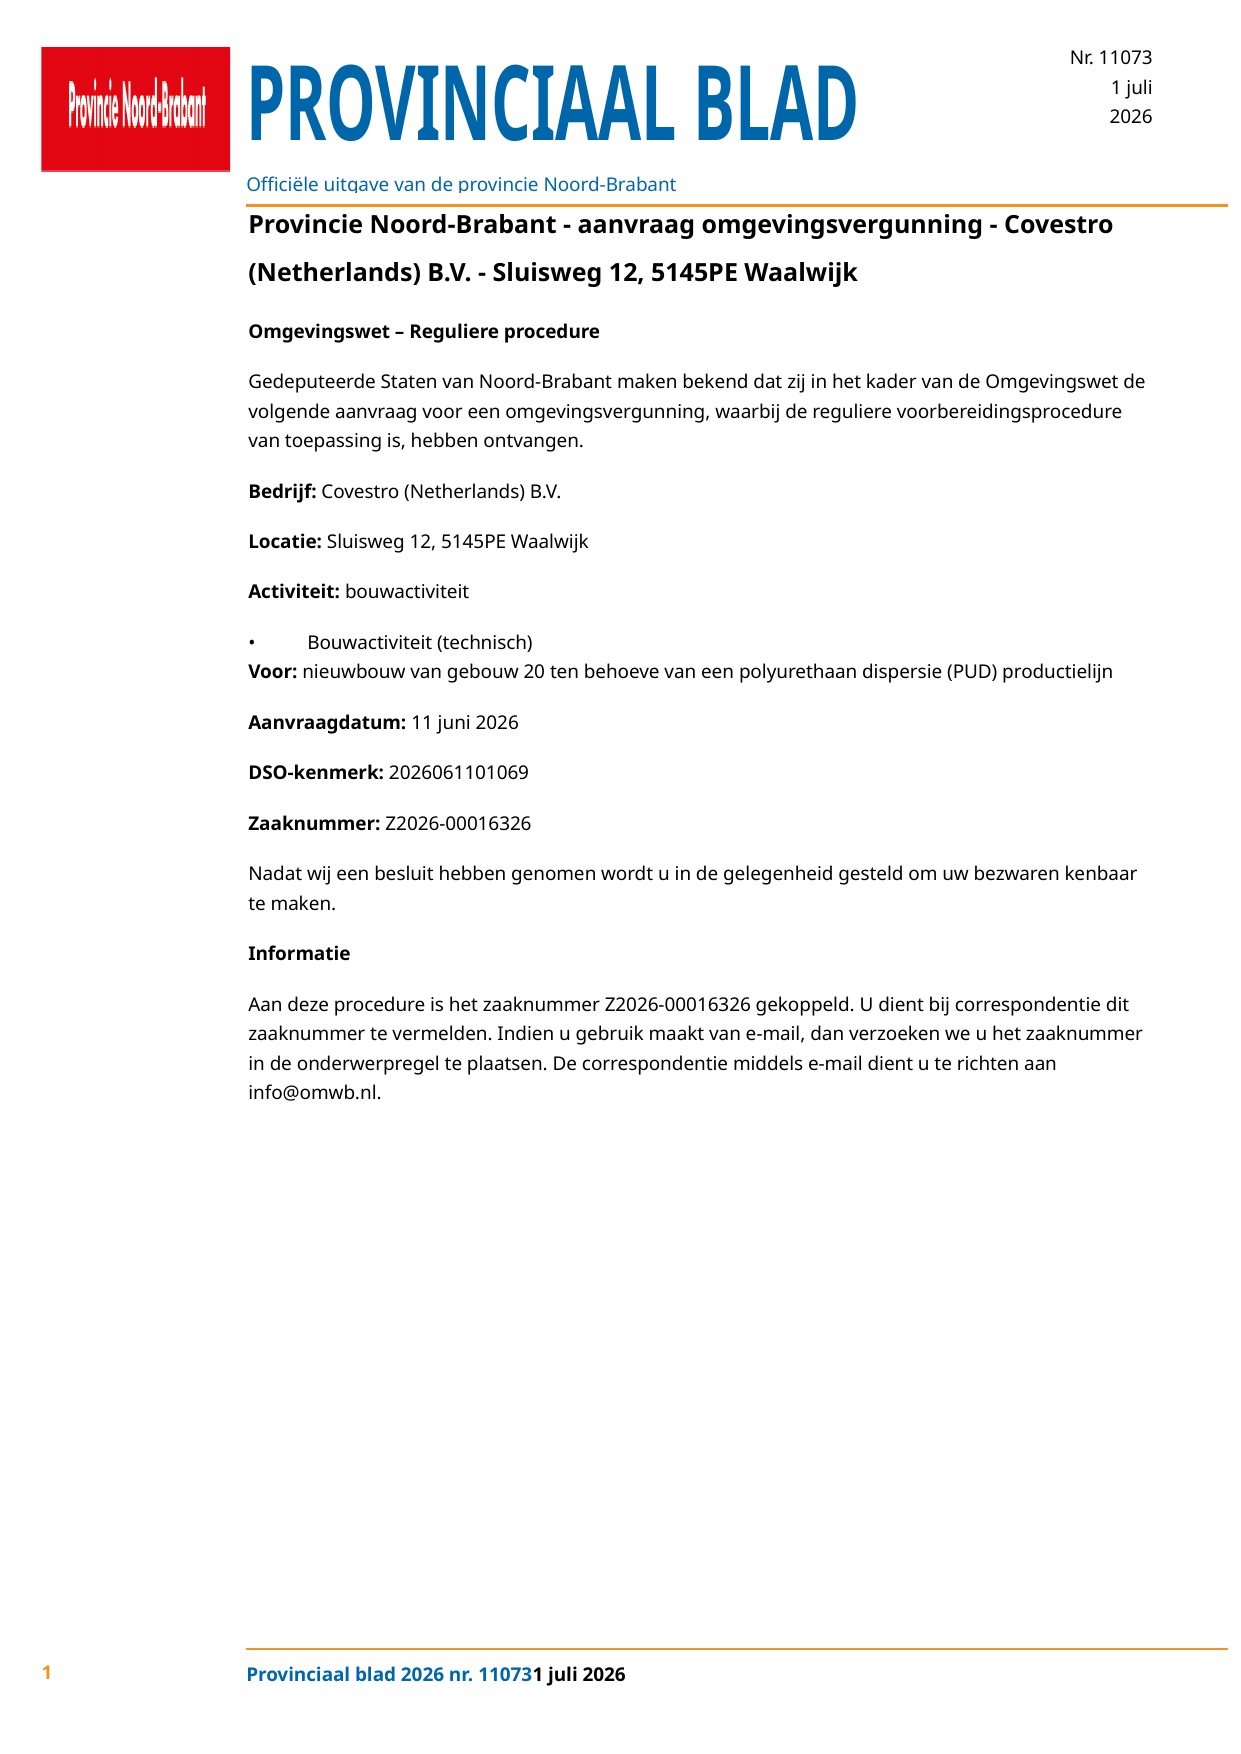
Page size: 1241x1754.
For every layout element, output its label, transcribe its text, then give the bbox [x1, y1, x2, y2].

text Zaaknummer: Z2026-00016326 [248, 810, 1152, 836]
text Nadat wij een besluit hebben genomen wordt u in de gelegenheid gesteld om uw bezwaren kenbaar te maken. [248, 860, 1152, 916]
text Locatie: Sluisweg 12, 5145PE Waalwijk [248, 528, 1152, 554]
list Bouwactiviteit (technisch) [248, 629, 1152, 655]
text Provincie Noord-Brabant - aanvraag omgevingsvergunning - Covestro (Netherlands) B.V. - Sluisweg 12, 5145PE Waalwijk [248, 207, 1152, 288]
text Aanvraagdatum: 11 juni 2026 [248, 709, 1152, 735]
text Bedrijf: Covestro (Netherlands) B.V. [248, 478, 1152, 504]
text Gedeputeerde Staten van Noord-Brabant maken bekend dat zij in het kader van de Omgevingswet de volgende aanvraag voor een omgevingsvergunning, waarbij de reguliere voorbereidingsprocedure van toepassing is, hebben ontvangen. [248, 368, 1152, 453]
text Voor: nieuwbouw van gebouw 20 ten behoeve van een polyurethaan dispersie (PUD) productielijn [248, 659, 1152, 684]
picture [41, 47, 231, 172]
text DSO-kenmerk: 2026061101069 [248, 759, 1152, 785]
text Omgevingswet – Reguliere procedure [248, 318, 1152, 344]
text Aan deze procedure is het zaaknummer Z2026-00016326 gekoppeld. U dient bij correspondentie dit zaaknummer te vermelden. Indien u gebruik maakt van e-mail, dan verzoeken we u het zaaknummer in de onderwerpregel te plaatsen. De correspondentie middels e-mail dient u te richten aan info@omwb.nl. [248, 991, 1152, 1105]
text Activiteit: bouwactiviteit [248, 579, 1152, 604]
text Informatie [248, 940, 1152, 966]
